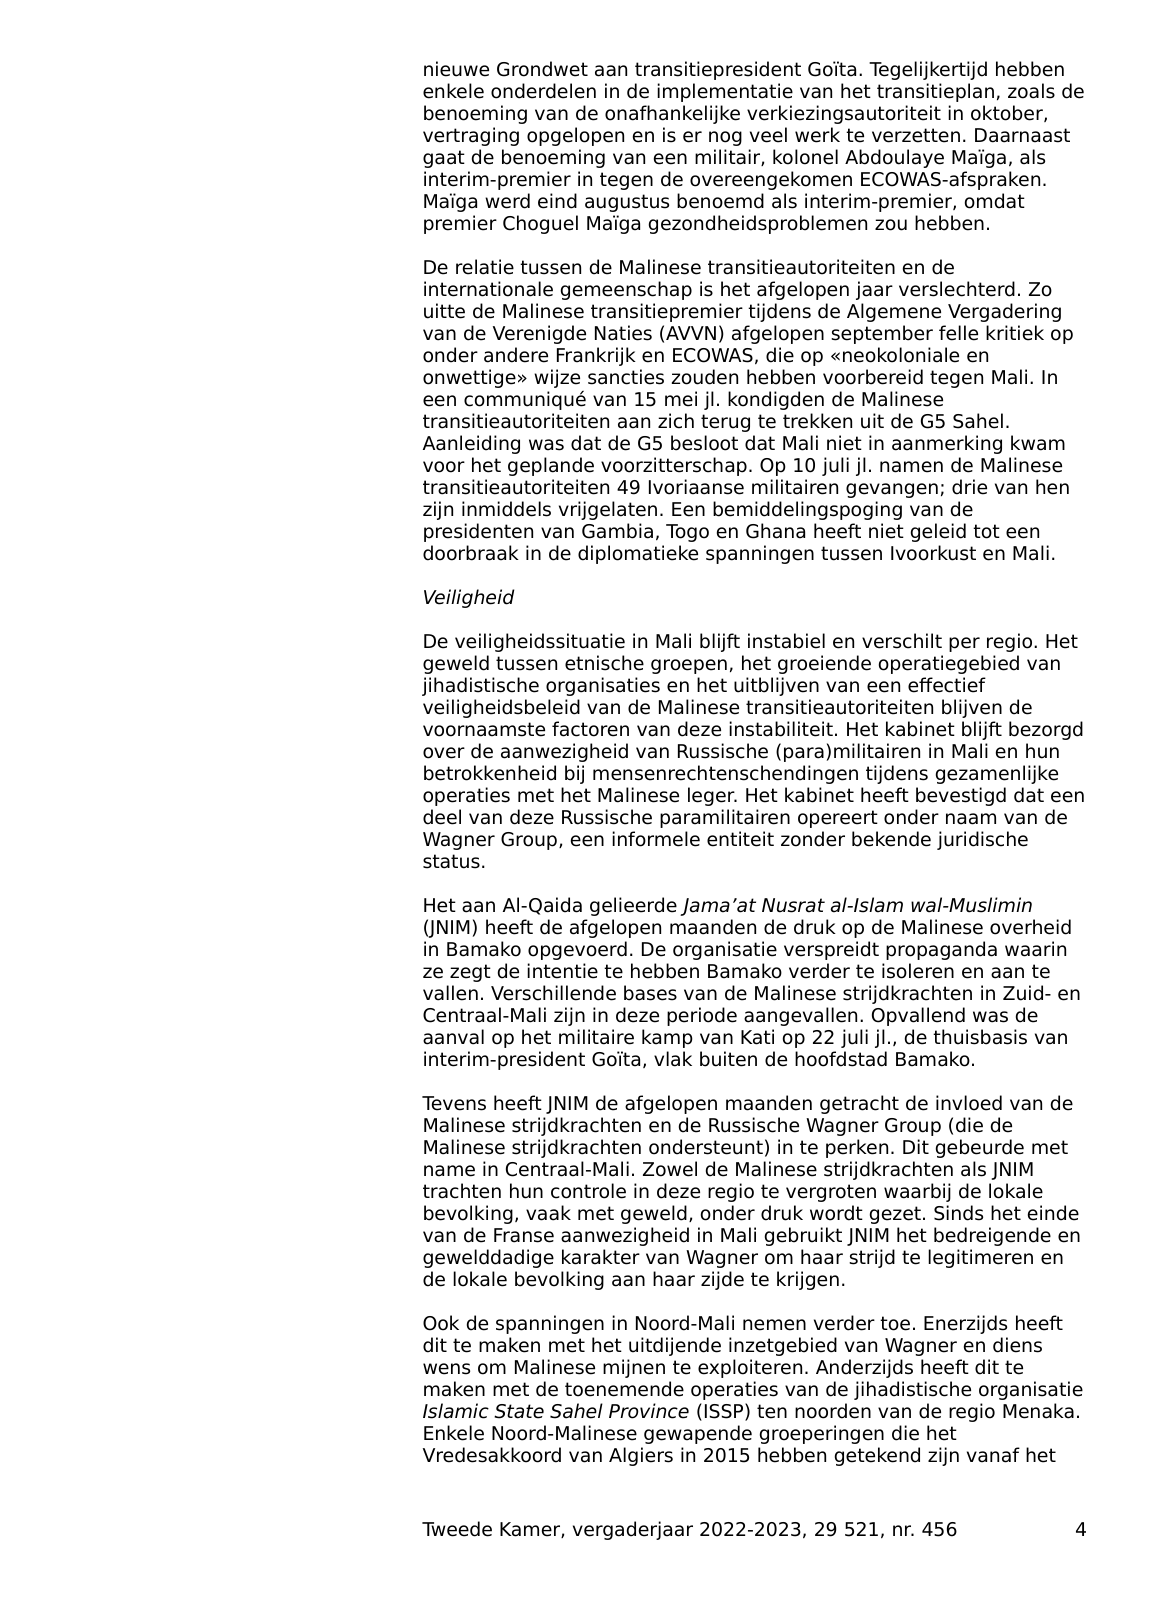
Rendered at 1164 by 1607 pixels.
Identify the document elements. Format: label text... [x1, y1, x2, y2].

text nieuwe Grondwet aan transitiepresident Goïta. Tegelijkertijd hebben enkele onderdelen in de implementatie van het transitieplan, zoals de benoeming van de onafhankelijke verkiezingsautoriteit in oktober, vertraging opgelopen en is er nog veel werk te verzetten. Daarnaast gaat de benoeming van een militair, kolonel Abdoulaye Maïga, als interim-premier in tegen de overeengekomen ECOWAS-afspraken. Maïga werd eind augustus benoemd als interim-premier, omdat premier Choguel Maïga gezondheidsproblemen zou hebben. [422, 59, 1087, 235]
text Het aan Al-Qaida gelieerde Jama’at Nusrat al-Islam wal-Muslimin (JNIM) heeft de afgelopen maanden de druk op de Malinese overheid in Bamako opgevoerd. De organisatie verspreidt propaganda waarin ze zegt de intentie te hebben Bamako verder te isoleren en aan te vallen. Verschillende bases van de Malinese strijdkrachten in Zuid- en Centraal-Mali zijn in deze periode aangevallen. Opvallend was de aanval op het militaire kamp van Kati op 22 juli jl., de thuisbasis van interim-president Goïta, vlak buiten de hoofdstad Bamako. [422, 895, 1087, 1071]
text De relatie tussen de Malinese transitieautoriteiten en de internationale gemeenschap is het afgelopen jaar verslechterd. Zo uitte de Malinese transitiepremier tijdens de Algemene Vergadering van de Verenigde Naties (AVVN) afgelopen september felle kritiek op onder andere Frankrijk en ECOWAS, die op «neokoloniale en onwettige» wijze sancties zouden hebben voorbereid tegen Mali. In een communiqué van 15 mei jl. kondigden de Malinese transitieautoriteiten aan zich terug te trekken uit de G5 Sahel. Aanleiding was dat de G5 besloot dat Mali niet in aanmerking kwam voor het geplande voorzitterschap. Op 10 juli jl. namen de Malinese transitieautoriteiten 49 Ivoriaanse militairen gevangen; drie van hen zijn inmiddels vrijgelaten. Een bemiddelingspoging van de presidenten van Gambia, Togo en Ghana heeft niet geleid tot een doorbraak in de diplomatieke spanningen tussen Ivoorkust en Mali. [422, 257, 1087, 565]
subtitle Veiligheid [422, 587, 1087, 609]
text Tevens heeft JNIM de afgelopen maanden getracht de invloed van de Malinese strijdkrachten en de Russische Wagner Group (die de Malinese strijdkrachten ondersteunt) in te perken. Dit gebeurde met name in Centraal-Mali. Zowel de Malinese strijdkrachten als JNIM trachten hun controle in deze regio te vergroten waarbij de lokale bevolking, vaak met geweld, onder druk wordt gezet. Sinds het einde van de Franse aanwezigheid in Mali gebruikt JNIM het bedreigende en gewelddadige karakter van Wagner om haar strijd te legitimeren en de lokale bevolking aan haar zijde te krijgen. [422, 1093, 1087, 1291]
text Ook de spanningen in Noord-Mali nemen verder toe. Enerzijds heeft dit te maken met het uitdijende inzetgebied van Wagner en diens wens om Malinese mijnen te exploiteren. Anderzijds heeft dit te maken met de toenemende operaties van de jihadistische organisatie Islamic State Sahel Province (ISSP) ten noorden van de regio Menaka. Enkele Noord-Malinese gewapende groeperingen die het Vredesakkoord van Algiers in 2015 hebben getekend zijn vanaf het [422, 1313, 1087, 1467]
text De veiligheidssituatie in Mali blijft instabiel en verschilt per regio. Het geweld tussen etnische groepen, het groeiende operatiegebied van jihadistische organisaties en het uitblijven van een effectief veiligheidsbeleid van de Malinese transitieautoriteiten blijven de voornaamste factoren van deze instabiliteit. Het kabinet blijft bezorgd over de aanwezigheid van Russische (para)militairen in Mali en hun betrokkenheid bij mensenrechtenschendingen tijdens gezamenlijke operaties met het Malinese leger. Het kabinet heeft bevestigd dat een deel van deze Russische paramilitairen opereert onder naam van de Wagner Group, een informele entiteit zonder bekende juridische status. [422, 631, 1087, 873]
